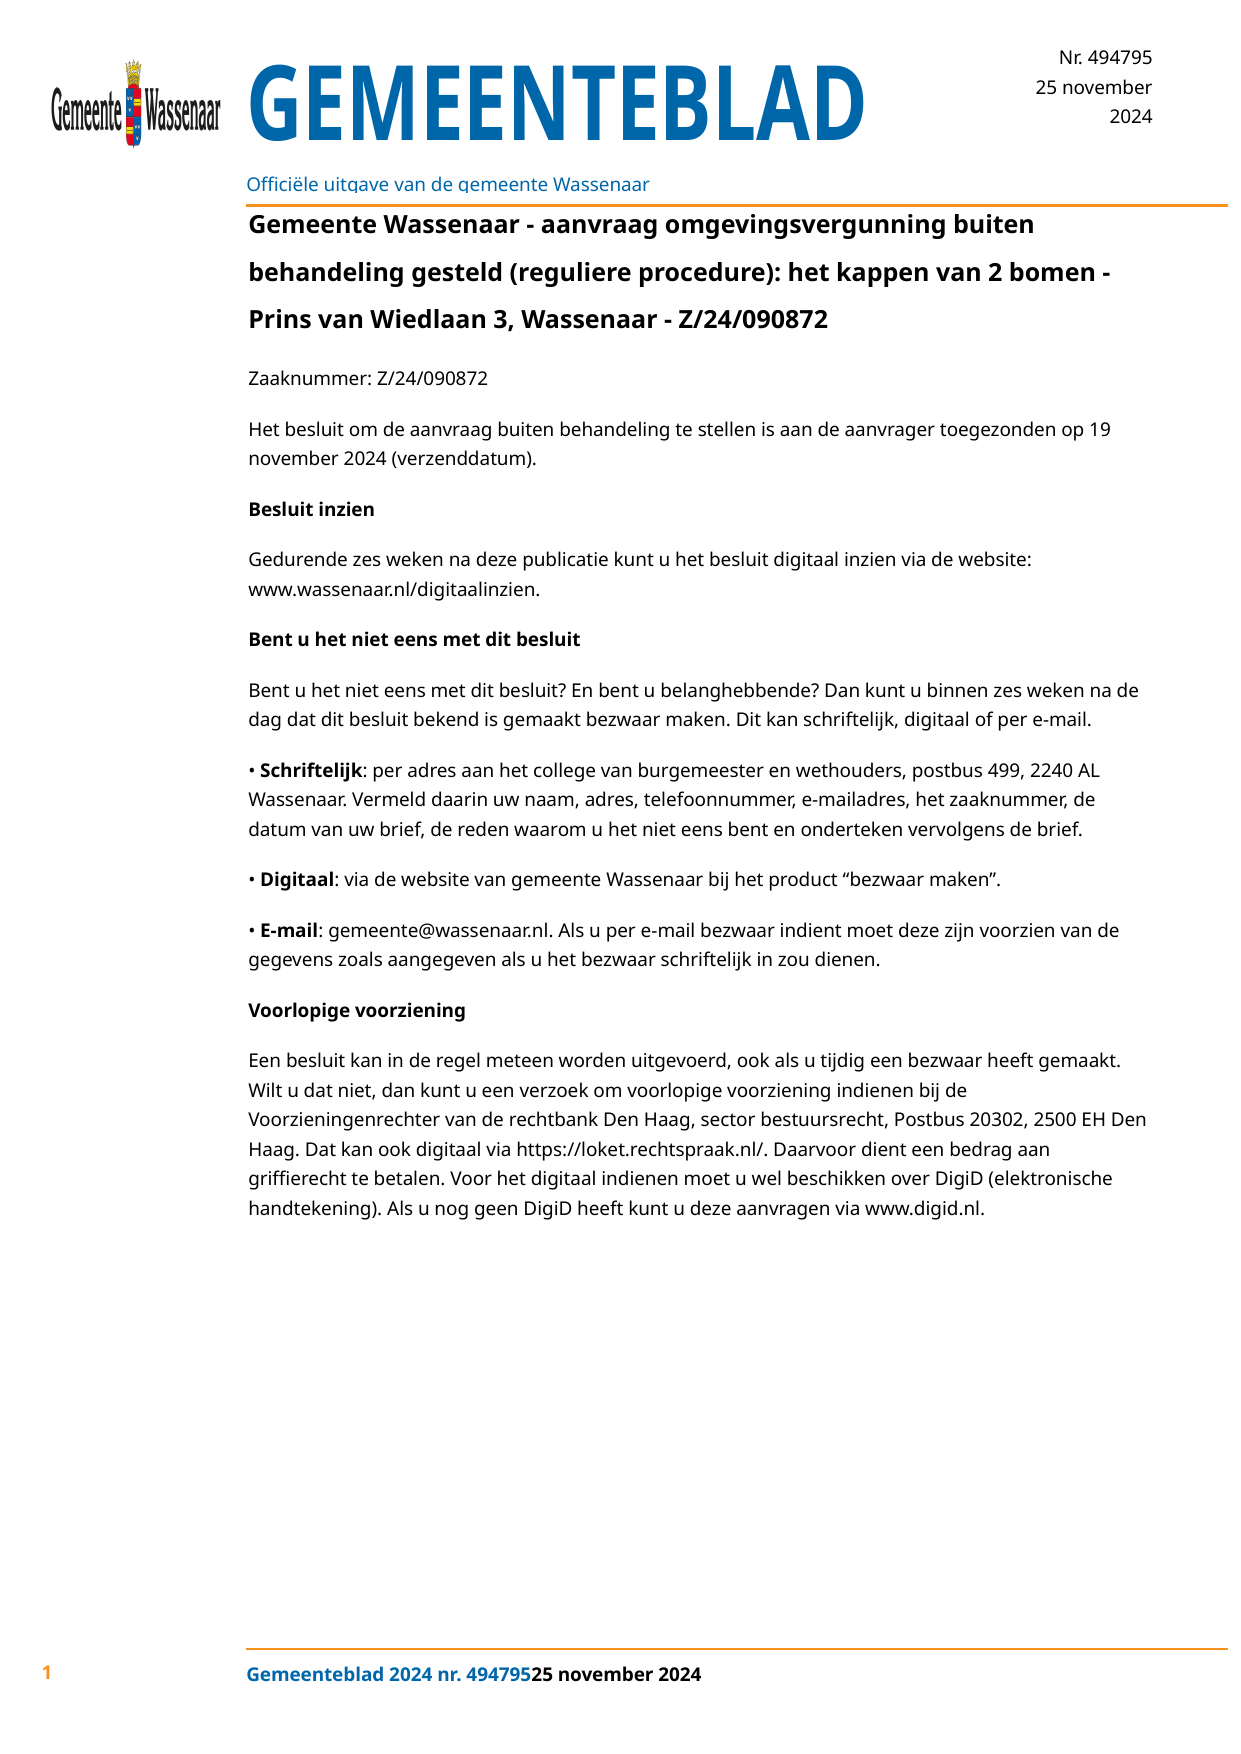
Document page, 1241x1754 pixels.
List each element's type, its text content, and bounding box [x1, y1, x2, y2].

text • E-mail: gemeente@wassenaar.nl. Als u per e-mail bezwaar indient moet deze zijn voorzien van de gegevens zoals aangegeven als u het bezwaar schriftelijk in zou dienen. [248, 917, 1152, 972]
picture [41, 47, 231, 172]
text Besluit inzien [248, 496, 1152, 522]
text • Digitaal: via de website van gemeente Wassenaar bij het product “bezwaar maken”. [248, 866, 1152, 892]
text Een besluit kan in de regel meteen worden uitgevoerd, ook als u tijdig een bezwaar heeft gemaakt. Wilt u dat niet, dan kunt u een verzoek om voorlopige voorziening indienen bij de Voorzieningenrechter van de rechtbank Den Haag, sector bestuursrecht, Postbus 20302, 2500 EH Den Haag. Dat kan ook digitaal via https://loket.rechtspraak.nl/. Daarvoor dient een bedrag aan griffierecht te betalen. Voor het digitaal indienen moet u wel beschikken over DigiD (elektronische handtekening). Als u nog geen DigiD heeft kunt u deze aanvragen via www.digid.nl. [248, 1047, 1152, 1221]
text Het besluit om de aanvraag buiten behandeling te stellen is aan de aanvrager toegezonden op 19 november 2024 (verzenddatum). [248, 416, 1152, 471]
text Gedurende zes weken na deze publicatie kunt u het besluit digitaal inzien via de website: www.wassenaar.nl/digitaalinzien. [248, 546, 1152, 602]
text Zaaknummer: Z/24/090872 [248, 366, 1152, 391]
text Gemeente Wassenaar - aanvraag omgevingsvergunning buiten behandeling gesteld (reguliere procedure): het kappen van 2 bomen - Prins van Wiedlaan 3, Wassenaar - Z/24/090872 [248, 207, 1152, 336]
text Voorlopige voorziening [248, 997, 1152, 1022]
text • Schriftelijk: per adres aan het college van burgemeester en wethouders, postbus 499, 2240 AL Wassenaar. Vermeld daarin uw naam, adres, telefoonnummer, e-mailadres, het zaaknummer, de datum van uw brief, de reden waarom u het niet eens bent en onderteken vervolgens de brief. [248, 757, 1152, 842]
text Bent u het niet eens met dit besluit [248, 626, 1152, 652]
text Bent u het niet eens met dit besluit? En bent u belanghebbende? Dan kunt u binnen zes weken na de dag dat dit besluit bekend is gemaakt bezwaar maken. Dit kan schriftelijk, digitaal of per e-mail. [248, 677, 1152, 732]
